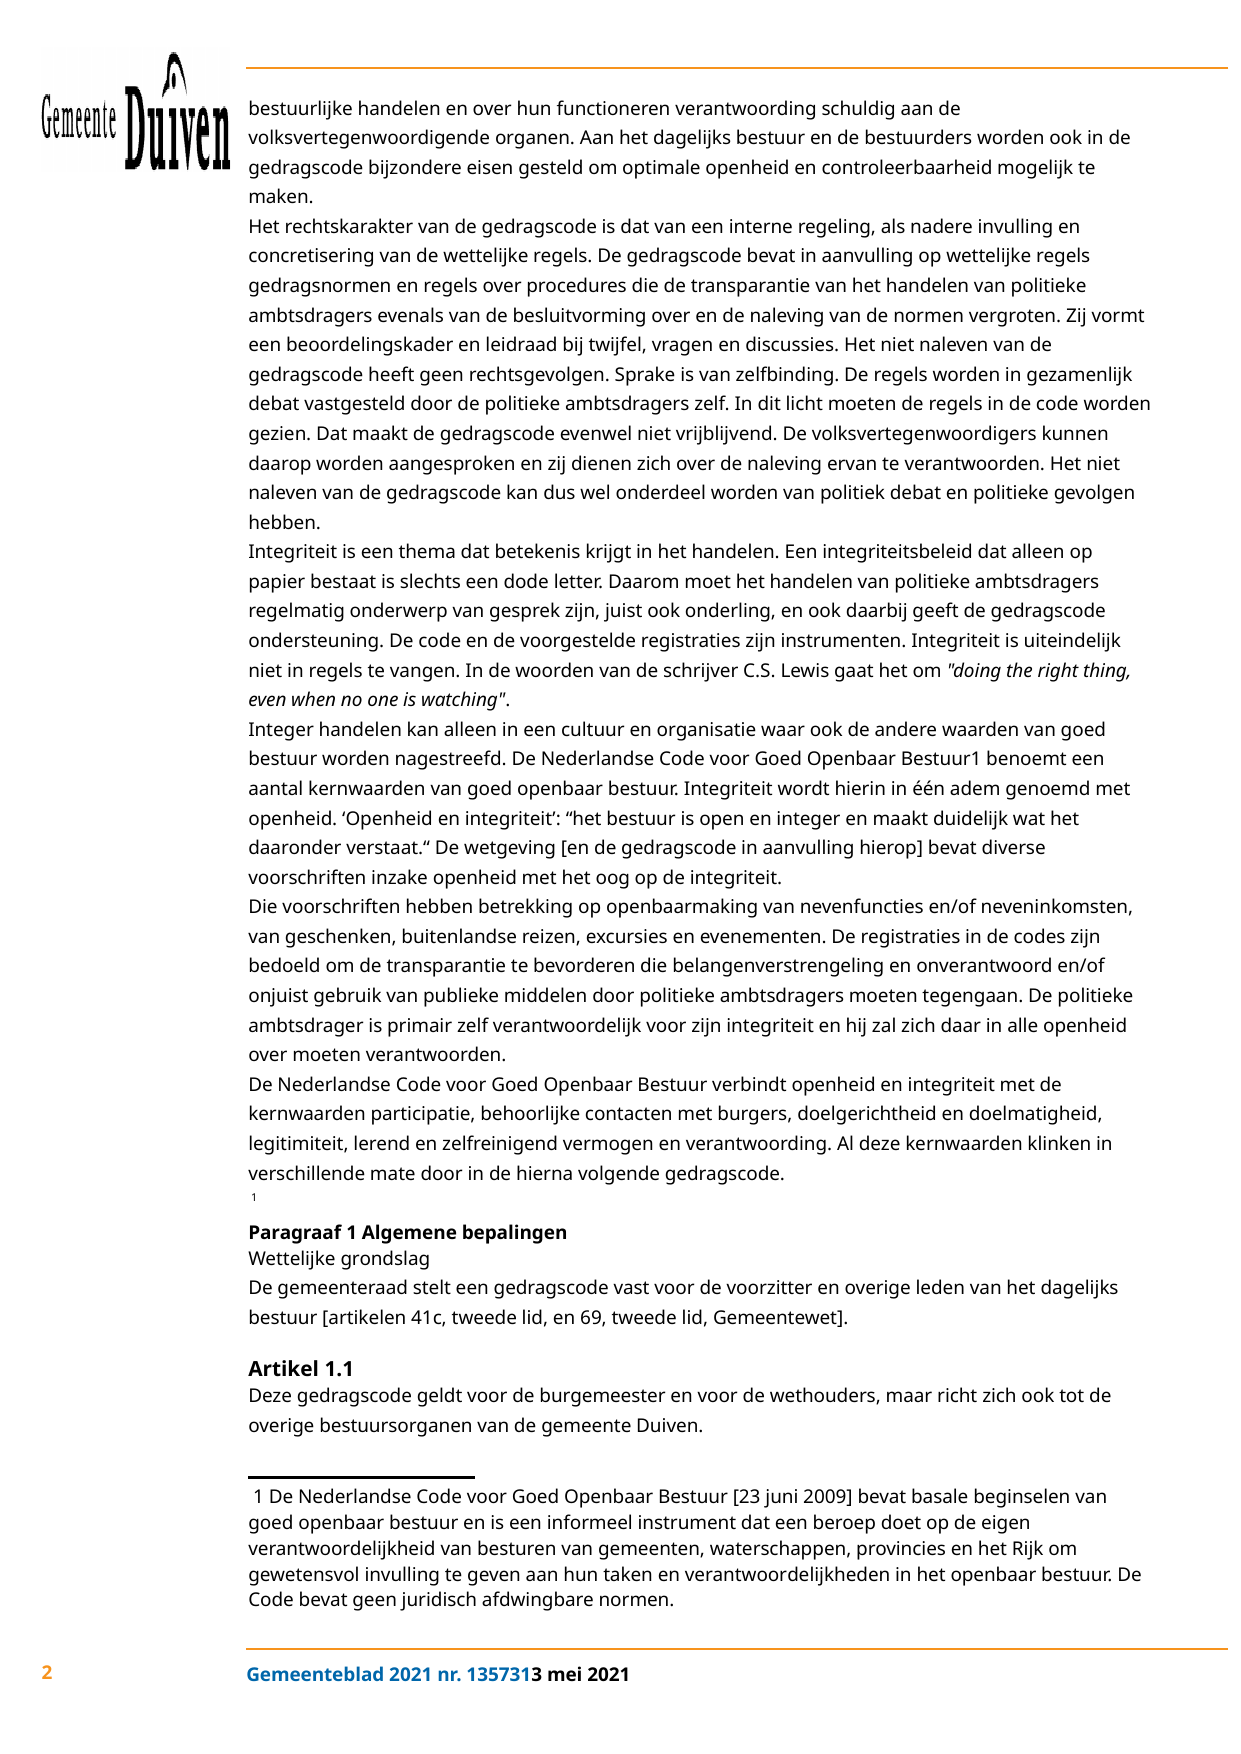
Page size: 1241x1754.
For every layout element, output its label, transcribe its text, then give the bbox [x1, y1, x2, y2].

text De gemeenteraad stelt een gedragscode vast voor de voorzitter en overige leden van het dagelijks bestuur [artikelen 41c, tweede lid, en 69, tweede lid, Gemeentewet]. [248, 1274, 1152, 1329]
text Artikel 1.1 [248, 1354, 1152, 1383]
text Paragraaf 1 Algemene bepalingen [248, 1219, 1152, 1245]
text Het rechtskarakter van de gedragscode is dat van een interne regeling, als nadere invulling en concretisering van de wettelijke regels. De gedragscode bevat in aanvulling op wettelijke regels gedragsnormen en regels over procedures die de transparantie van het handelen van politieke ambtsdragers evenals van de besluitvorming over en de naleving van de normen vergroten. Zij vormt een beoordelingskader en leidraad bij twijfel, vragen en discussies. Het niet naleven van de gedragscode heeft geen rechtsgevolgen. Sprake is van zelfbinding. De regels worden in gezamenlijk debat vastgesteld door de politieke ambtsdragers zelf. In dit licht moeten de regels in de code worden gezien. Dat maakt de gedragscode evenwel niet vrijblijvend. De volksvertegenwoordigers kunnen daarop worden aangesproken en zij dienen zich over de naleving ervan te verantwoorden. Het niet naleven van de gedragscode kan dus wel onderdeel worden van politiek debat en politieke gevolgen hebben. [248, 213, 1152, 535]
text De Nederlandse Code voor Goed Openbaar Bestuur verbindt openheid en integriteit met de kernwaarden participatie, behoorlijke contacten met burgers, doelgerichtheid en doelmatigheid, legitimiteit, lerend en zelfreinigend vermogen en verantwoording. Al deze kernwaarden klinken in verschillende mate door in de hierna volgende gedragscode. [248, 1071, 1152, 1186]
text Die voorschriften hebben betrekking op openbaarmaking van nevenfuncties en/of neveninkomsten, van geschenken, buitenlandse reizen, excursies en evenementen. De registraties in de codes zijn bedoeld om de transparantie te bevorderen die belangenverstrengeling en onverantwoord en/of onjuist gebruik van publieke middelen door politieke ambtsdragers moeten tegengaan. De politieke ambtsdrager is primair zelf verantwoordelijk voor zijn integriteit en hij zal zich daar in alle openheid over moeten verantwoorden. [248, 893, 1152, 1067]
text bestuurlijke handelen en over hun functioneren verantwoording schuldig aan de volksvertegenwoordigende organen. Aan het dagelijks bestuur en de bestuurders worden ook in de gedragscode bijzondere eisen gesteld om optimale openheid en controleerbaarheid mogelijk te maken. [248, 95, 1152, 209]
text Deze gedragscode geldt voor de burgemeester en voor de wethouders, maar richt zich ook tot de overige bestuursorganen van de gemeente Duiven. [248, 1383, 1152, 1438]
picture [41, 47, 231, 172]
text Wettelijke grondslag [248, 1245, 1152, 1270]
text Integer handelen kan alleen in een cultuur en organisatie waar ook de andere waarden van goed bestuur worden nagestreefd. De Nederlandse Code voor Goed Openbaar Bestuur1 benoemt een aantal kernwaarden van goed openbaar bestuur. Integriteit wordt hierin in één adem genoemd met openheid. ‘Openheid en integriteit’: “het bestuur is open en integer en maakt duidelijk wat het daaronder verstaat.“ De wetgeving [en de gedragscode in aanvulling hierop] bevat diverse voorschriften inzake openheid met het oog op de integriteit. [248, 716, 1152, 890]
text De Nederlandse Code voor Goed Openbaar Bestuur [23 juni 2009] bevat basale beginselen van goed openbaar bestuur en is een informeel instrument dat een beroep doet op de eigen verantwoordelijkheid van besturen van ge­meenten, waterschappen, provincies en het Rijk om gewetensvol invulling te geven aan hun taken en verantwoor­delijkheden in het openbaar bestuur. De Code bevat geen juridisch afdwingbare normen. [248, 1483, 1152, 1612]
text Integriteit is een thema dat betekenis krijgt in het handelen. Een integriteitsbeleid dat alleen op papier bestaat is slechts een dode letter. Daarom moet het handelen van politieke ambtsdragers regelmatig onderwerp van gesprek zijn, juist ook onderling, en ook daarbij geeft de gedragscode ondersteuning. De code en de voorgestelde registraties zijn instrumenten. Integriteit is uiteindelijk niet in regels te vangen. In de woorden van de schrijver C.S. Lewis gaat het om "doing the right thing, even when no one is watching". [248, 538, 1152, 712]
